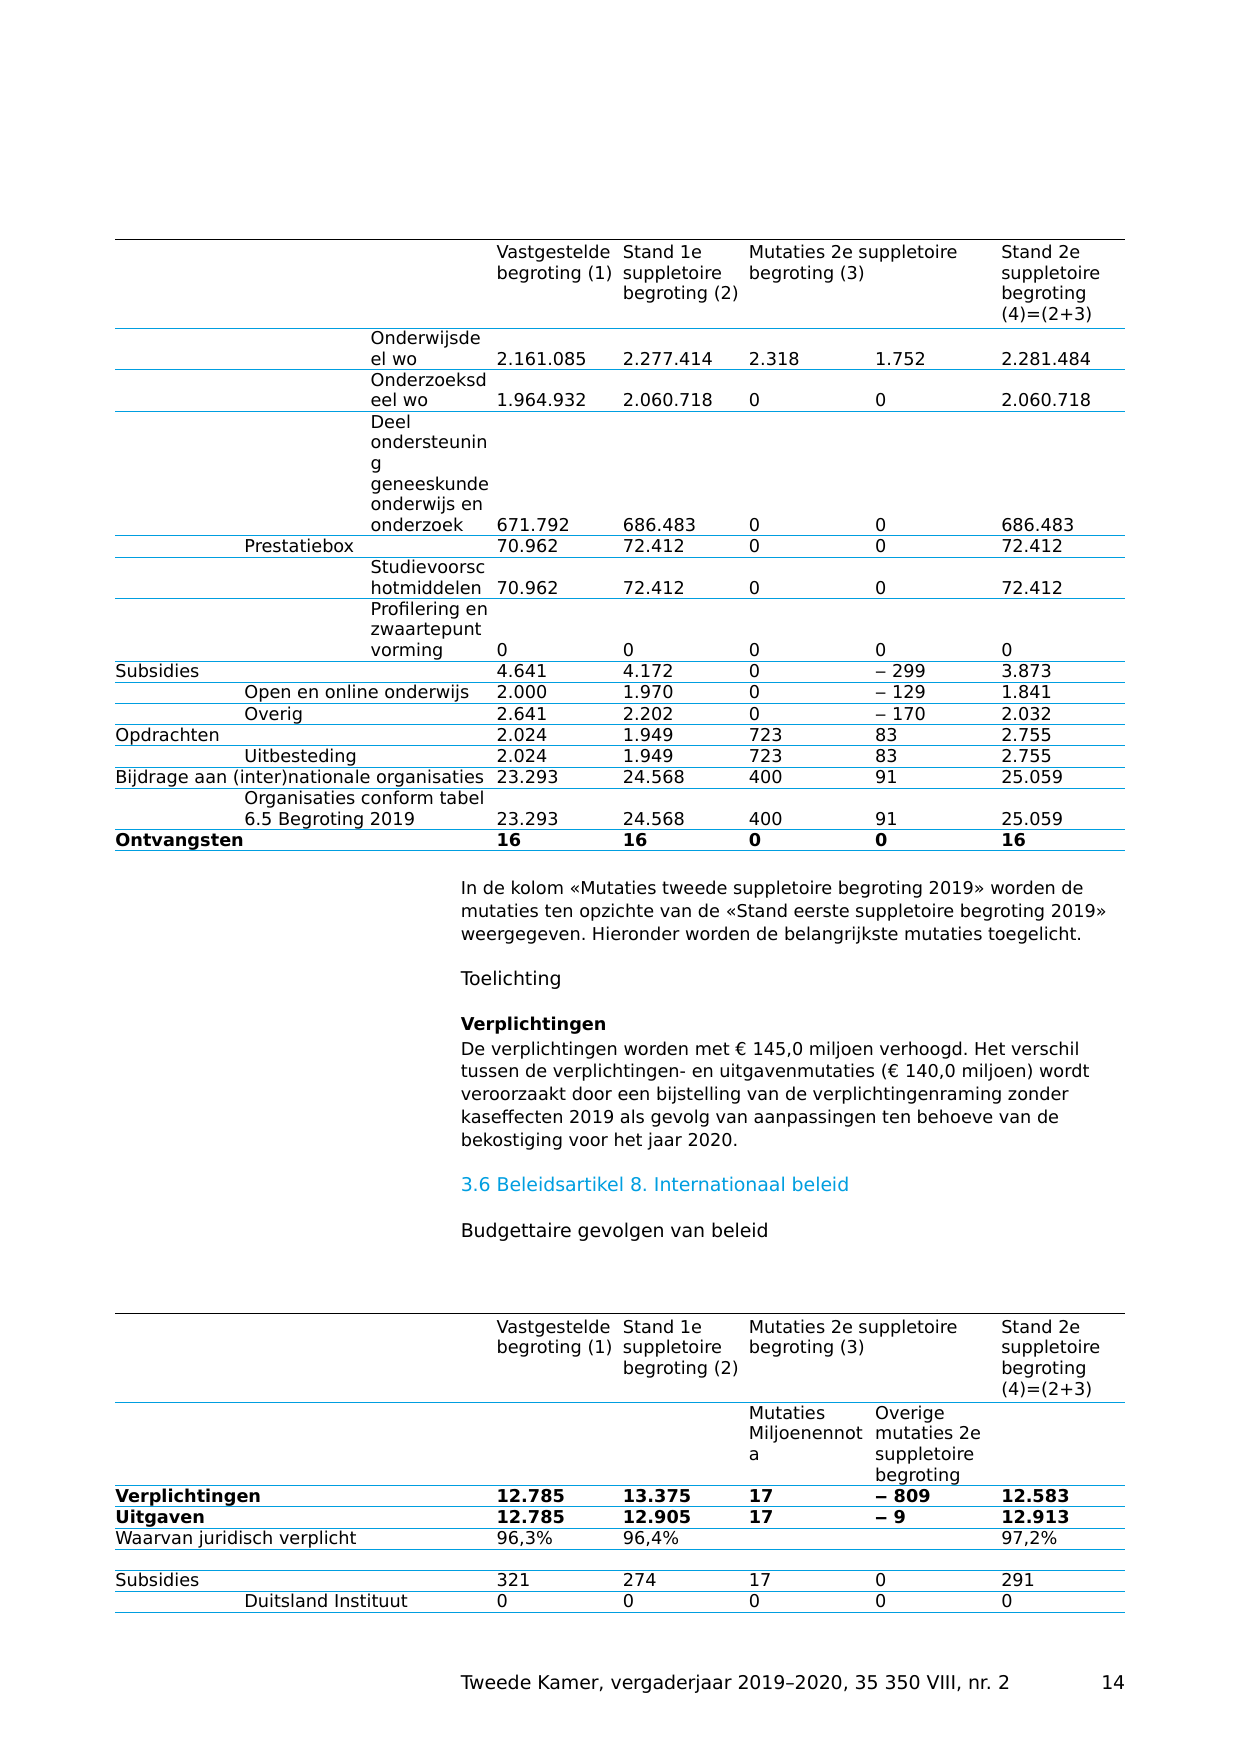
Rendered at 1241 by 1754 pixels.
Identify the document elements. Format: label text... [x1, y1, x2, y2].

table_cell ‒ 809 [872, 1486, 998, 1506]
table_cell 0 [746, 662, 872, 682]
table_cell 70.962 [494, 536, 620, 556]
table_cell 1.970 [620, 683, 746, 703]
table_cell 0 [620, 1592, 746, 1612]
table_cell Stand 1e suppletoire begroting (2) [620, 240, 746, 327]
table_cell 0 [998, 599, 1125, 661]
table_cell 0 [494, 599, 620, 661]
table_cell [620, 1550, 746, 1570]
table_cell [115, 412, 241, 535]
table_cell [241, 240, 367, 327]
table_cell 16 [494, 830, 620, 850]
table_cell 23.293 [494, 768, 620, 787]
table_cell 2.161.085 [494, 329, 620, 369]
table_cell 2.024 [494, 725, 620, 745]
table_cell [115, 789, 241, 829]
table_cell Stand 2e suppletoire begroting (4)=(2+3) [998, 1314, 1125, 1402]
table_cell 70.962 [494, 558, 620, 598]
table_cell 2.032 [998, 704, 1125, 724]
table_cell 723 [746, 725, 872, 745]
table_cell Stand 1e suppletoire begroting (2) [620, 1314, 746, 1402]
table_cell 3.873 [998, 662, 1125, 682]
table_cell 0 [746, 370, 872, 411]
table_cell 686.483 [998, 412, 1125, 535]
table_cell 4.641 [494, 662, 620, 682]
table_cell 83 [872, 746, 998, 766]
table_cell 2.000 [494, 683, 620, 703]
table_cell 1.949 [620, 725, 746, 745]
table_cell 400 [746, 789, 872, 829]
table_cell 17 [746, 1507, 872, 1527]
table_cell 321 [494, 1571, 620, 1591]
table_cell Uitbesteding [241, 746, 493, 766]
table_cell 2.641 [494, 704, 620, 724]
table_cell 2.755 [998, 746, 1125, 766]
table_cell Ontvangsten [115, 830, 493, 850]
table_cell 400 [746, 768, 872, 787]
table_cell 91 [872, 789, 998, 829]
table_cell Deel ondersteuning geneeskunde onderwijs en onderzoek [368, 412, 493, 535]
table_cell Subsidies [115, 662, 493, 682]
table_cell [241, 1550, 367, 1570]
table_cell [115, 370, 241, 411]
table_cell Onderwijsdeel wo [368, 329, 493, 369]
table_cell [494, 1550, 620, 1570]
table_cell Vastgestelde begroting (1) [494, 1314, 620, 1402]
table_cell 91 [872, 768, 998, 787]
table_cell 0 [494, 1592, 620, 1612]
table_cell 12.583 [998, 1486, 1125, 1506]
table_cell [115, 558, 241, 598]
table_cell 0 [998, 1592, 1125, 1612]
table_cell [746, 1550, 872, 1570]
table_cell [115, 1550, 241, 1570]
title 3.6 Beleidsartikel 8. Internationaal beleid [461, 1174, 1125, 1196]
table_cell 25.059 [998, 768, 1125, 787]
table_cell 16 [998, 830, 1125, 850]
table_cell 0 [872, 1571, 998, 1591]
table_cell ‒ 9 [872, 1507, 998, 1527]
table_cell Duitsland Instituut [241, 1592, 493, 1612]
table_cell [115, 683, 241, 703]
table_cell Mutaties Miljoenennota [746, 1403, 872, 1485]
table_cell [368, 1550, 493, 1570]
table_cell 12.785 [494, 1507, 620, 1527]
table_cell 0 [746, 1592, 872, 1612]
table_cell Open en online onderwijs [241, 683, 493, 703]
table_cell Mutaties 2e suppletoire begroting (3) [746, 240, 998, 327]
table_cell 0 [746, 704, 872, 724]
table_cell 0 [746, 558, 872, 598]
table_cell 2.277.414 [620, 329, 746, 369]
table_cell 1.964.932 [494, 370, 620, 411]
table_cell 686.483 [620, 412, 746, 535]
table_cell 723 [746, 746, 872, 766]
table_cell 97,2% [998, 1529, 1125, 1548]
table_cell 0 [746, 412, 872, 535]
table_cell [241, 329, 367, 369]
table_cell [241, 370, 367, 411]
table_header Tabel 9 Budgettaire gevolgen van beleid, beleidsartikel 8 (Tweede suppletoire begroting) (Bedragen x € 1.000) [115, 1265, 1125, 1313]
table_cell 13.375 [620, 1486, 746, 1506]
table_cell 1.949 [620, 746, 746, 766]
table_cell 0 [746, 536, 872, 556]
table_cell Organisaties conform tabel 6.5 Begroting 2019 [241, 789, 493, 829]
table_cell [368, 1403, 493, 1485]
text De verplichtingen worden met € 145,0 miljoen verhoogd. Het verschil tussen de verplichtingen- en uitgavenmutaties (€ 140,0 miljoen) wordt veroorzaakt door een bijstelling van de verplichtingenraming zonder kaseffecten 2019 als gevolg van aanpassingen ten behoeve van de bekostiging voor het jaar 2020. [461, 1037, 1125, 1151]
table_cell 23.293 [494, 789, 620, 829]
table_cell [872, 1550, 998, 1570]
table_cell 17 [746, 1486, 872, 1506]
table_cell [998, 1550, 1125, 1570]
table_cell ‒ 170 [872, 704, 998, 724]
table_cell 2.755 [998, 725, 1125, 745]
table_cell [241, 1403, 367, 1485]
table_cell 16 [620, 830, 746, 850]
table_cell 0 [746, 830, 872, 850]
table_cell 0 [620, 599, 746, 661]
table_cell Subsidies [115, 1571, 493, 1591]
table_cell 0 [872, 536, 998, 556]
table_cell Vastgestelde begroting (1) [494, 240, 620, 327]
table_cell [115, 1314, 241, 1402]
table_cell Studievoorschotmiddelen [368, 558, 493, 598]
table_cell [115, 704, 241, 724]
table_cell 12.913 [998, 1507, 1125, 1527]
table_cell Overige mutaties 2e suppletoire begroting [872, 1403, 998, 1485]
table_cell 0 [746, 683, 872, 703]
table_cell Stand 2e suppletoire begroting (4)=(2+3) [998, 240, 1125, 327]
text Verplichtingen [461, 1012, 1125, 1034]
table_cell [115, 1403, 241, 1485]
table_cell [115, 536, 241, 556]
table_cell [241, 558, 367, 598]
table_cell 0 [872, 830, 998, 850]
table_cell Bijdrage aan (inter)nationale organisaties [115, 768, 493, 787]
table_cell Onderzoeksdeel wo [368, 370, 493, 411]
table_cell Mutaties 2e suppletoire begroting (3) [746, 1314, 998, 1402]
table_cell 0 [872, 1592, 998, 1612]
table_cell [620, 1403, 746, 1485]
table_header Tabel 8 Budgettaire gevolgen van beleid, beleidsartikel 7 (Tweede suppletoire begroting) (Bedragen x € 1.000) [115, 191, 1125, 239]
title Budgettaire gevolgen van beleid [461, 1220, 1125, 1242]
table_cell 671.792 [494, 412, 620, 535]
table_cell 12.905 [620, 1507, 746, 1527]
table_cell 72.412 [998, 558, 1125, 598]
table_cell 83 [872, 725, 998, 745]
table_cell [241, 1314, 367, 1402]
table_cell 2.060.718 [998, 370, 1125, 411]
table_cell 24.568 [620, 789, 746, 829]
table_cell Verplichtingen [115, 1486, 493, 1506]
table_cell [998, 1403, 1125, 1485]
table_cell ‒ 129 [872, 683, 998, 703]
table_cell 0 [872, 558, 998, 598]
table_cell [368, 240, 493, 327]
table_cell 96,3% [494, 1529, 620, 1548]
table_cell Overig [241, 704, 493, 724]
table_cell 72.412 [998, 536, 1125, 556]
title Toelichting [461, 968, 1125, 1012]
table_cell 72.412 [620, 558, 746, 598]
table_cell [115, 1592, 241, 1612]
table_cell Prestatiebox [241, 536, 493, 556]
table_cell 24.568 [620, 768, 746, 787]
table_cell 1.841 [998, 683, 1125, 703]
table_cell 2.318 [746, 329, 872, 369]
table_cell 2.281.484 [998, 329, 1125, 369]
table_cell [115, 599, 241, 661]
table_cell Opdrachten [115, 725, 493, 745]
table_cell [241, 599, 367, 661]
table_cell [115, 746, 241, 766]
text In de kolom «Mutaties tweede suppletoire begroting 2019» worden de mutaties ten opzichte van de «Stand eerste suppletoire begroting 2019» weergegeven. Hieronder worden de belangrijkste mutaties toegelicht. [461, 876, 1125, 945]
table_cell [368, 1314, 493, 1402]
table_cell [115, 240, 241, 327]
table_cell 0 [872, 599, 998, 661]
table_cell [115, 329, 241, 369]
table_cell 0 [872, 412, 998, 535]
table_cell 274 [620, 1571, 746, 1591]
table_cell Waarvan juridisch verplicht [115, 1529, 493, 1548]
table_cell 12.785 [494, 1486, 620, 1506]
table_cell 2.024 [494, 746, 620, 766]
table_cell [746, 1529, 872, 1548]
table_cell 0 [746, 599, 872, 661]
table_cell 72.412 [620, 536, 746, 556]
table_cell ‒ 299 [872, 662, 998, 682]
table_cell [872, 1529, 998, 1548]
table_cell [241, 412, 367, 535]
table_cell 4.172 [620, 662, 746, 682]
table_cell 2.060.718 [620, 370, 746, 411]
table_cell Profilering en zwaartepuntvorming [368, 599, 493, 661]
table_cell 2.202 [620, 704, 746, 724]
table_cell 25.059 [998, 789, 1125, 829]
table_cell 96,4% [620, 1529, 746, 1548]
table_cell Uitgaven [115, 1507, 493, 1527]
table_cell 291 [998, 1571, 1125, 1591]
table_cell 0 [872, 370, 998, 411]
table_cell [494, 1403, 620, 1485]
table_cell 1.752 [872, 329, 998, 369]
table_cell 17 [746, 1571, 872, 1591]
